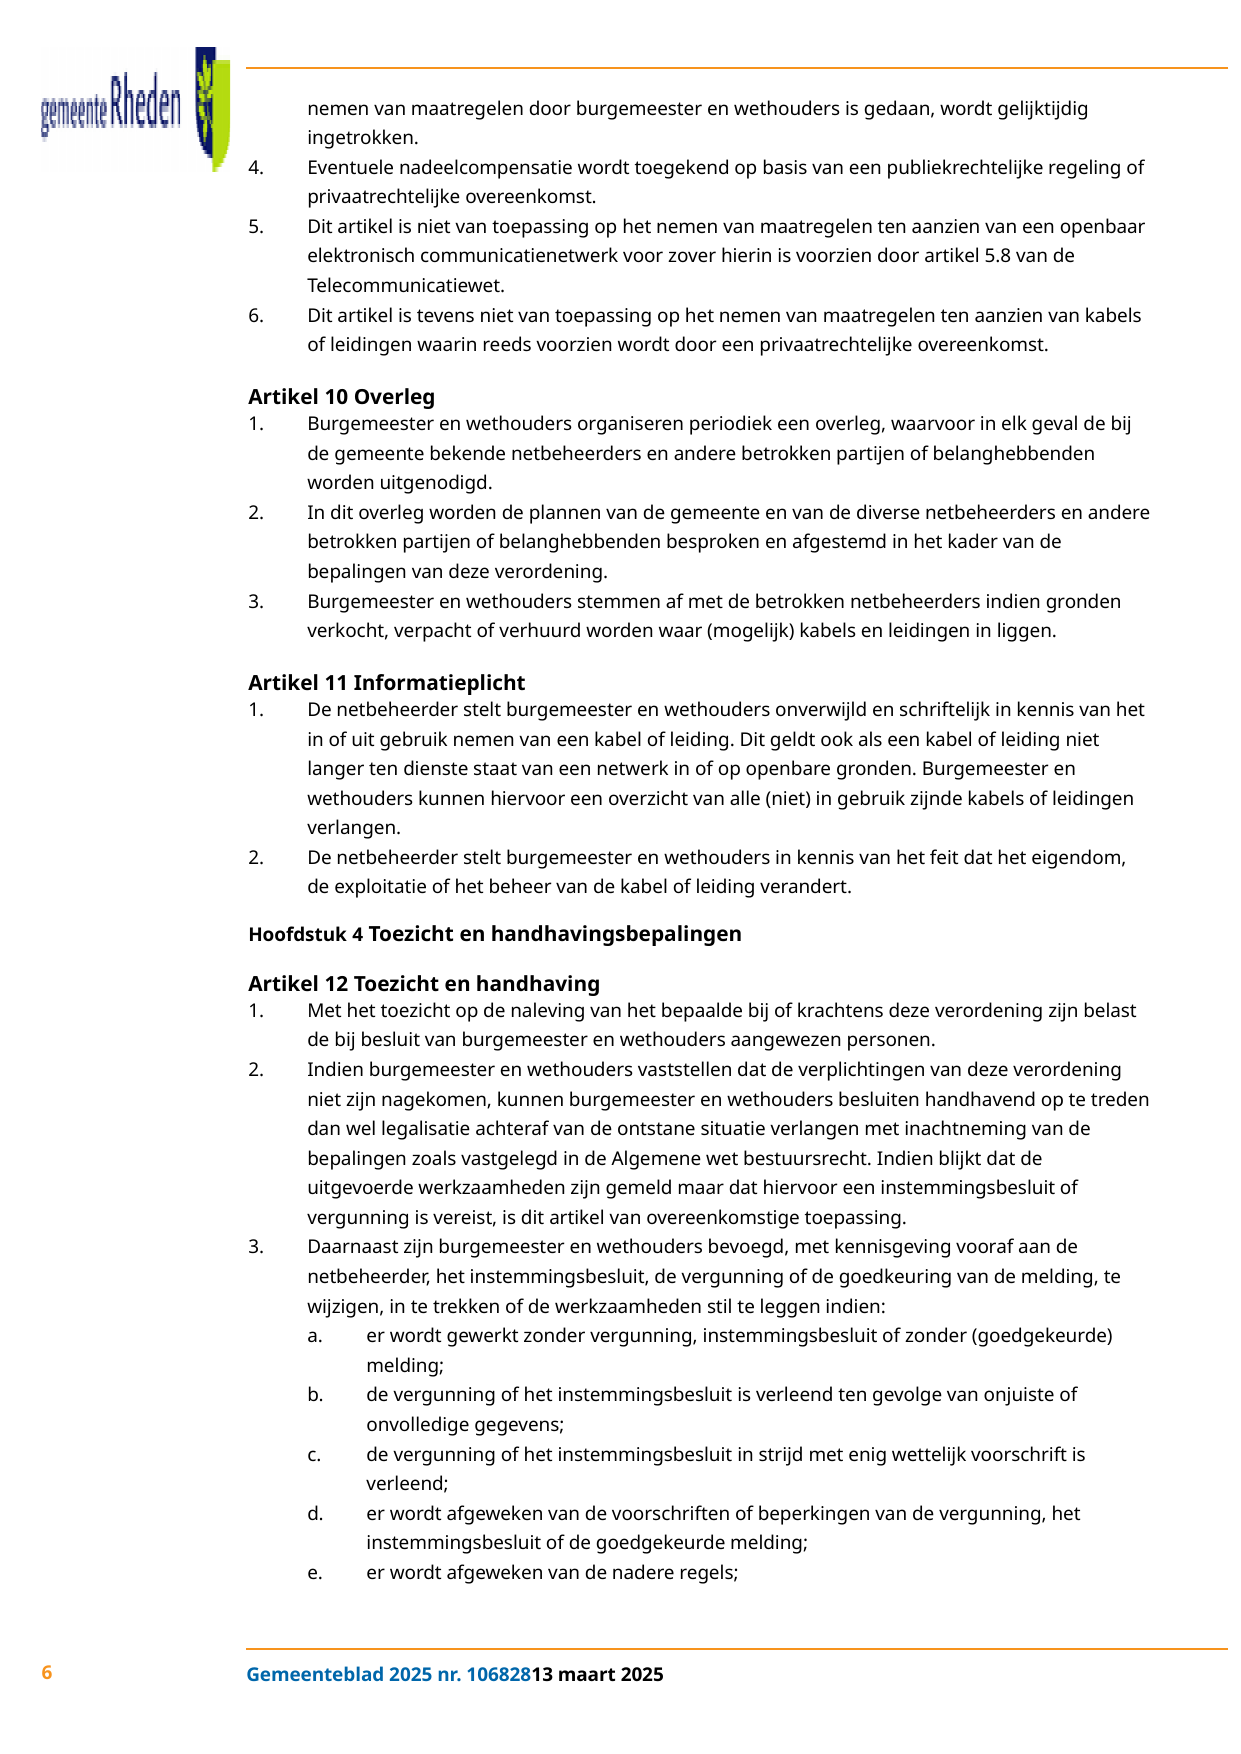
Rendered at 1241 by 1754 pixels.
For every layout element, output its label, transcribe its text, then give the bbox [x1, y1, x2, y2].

list De netbeheerder stelt burgemeester en wethouders onverwijld en schriftelijk in kennis van het in of uit gebruik nemen van een kabel of leiding. Dit geldt ook als een kabel of leiding niet langer ten dienste staat van een netwerk in of op openbare gronden. Burgemeester en wethouders kunnen hiervoor een overzicht van alle (niet) in gebruik zijnde kabels of leidingen verlangen. [248, 696, 1152, 840]
list De netbeheerder stelt burgemeester en wethouders in kennis van het feit dat het eigendom, de exploitatie of het beheer van de kabel of leiding verandert. [248, 844, 1152, 899]
list Eventuele nadeelcompensatie wordt toegekend op basis van een publiekrechtelijke regeling of privaatrechtelijke overeenkomst. [248, 154, 1152, 209]
text Artikel 12 Toezicht en handhaving [248, 969, 1152, 997]
text Artikel 11 Informatieplicht [248, 668, 1152, 696]
list Indien burgemeester en wethouders vaststellen dat de verplichtingen van deze verordening niet zijn nagekomen, kunnen burgemeester en wethouders besluiten handhavend op te treden dan wel legalisatie achteraf van de ontstane situatie verlangen met inachtneming van de bepalingen zoals vastgelegd in de Algemene wet bestuursrecht. Indien blijkt dat de uitgevoerde werkzaamheden zijn gemeld maar dat hiervoor een instemmingsbesluit of vergunning is vereist, is dit artikel van overeenkomstige toepassing. [248, 1056, 1152, 1230]
list de vergunning of het instemmingsbesluit is verleend ten gevolge van onjuiste of onvolledige gegevens; [307, 1382, 1152, 1437]
list Met het toezicht op de naleving van het bepaalde bij of krachtens deze verordening zijn belast de bij besluit van burgemeester en wethouders aangewezen personen. [248, 997, 1152, 1052]
list Dit artikel is niet van toepassing op het nemen van maatregelen ten aanzien van een openbaar elektronisch communicatienetwerk voor zover hierin is voorzien door artikel 5.8 van de Telecommunicatiewet. [248, 213, 1152, 298]
list nemen van maatregelen door burgemeester en wethouders is gedaan, wordt gelijktijdig ingetrokken. [248, 95, 1152, 150]
list de vergunning of het instemmingsbesluit in strijd met enig wettelijk voorschrift is verleend; [307, 1441, 1152, 1496]
list Burgemeester en wethouders stemmen af met de betrokken netbeheerders indien gronden verkocht, verpacht of verhuurd worden waar (mogelijk) kabels en leidingen in liggen. [248, 588, 1152, 643]
list er wordt afgeweken van de voorschriften of beperkingen van de vergunning, het instemmingsbesluit of de goedgekeurde melding; [307, 1500, 1152, 1555]
list er wordt afgeweken van de nadere regels; [307, 1559, 1152, 1585]
list Dit artikel is tevens niet van toepassing op het nemen van maatregelen ten aanzien van kabels of leidingen waarin reeds voorzien wordt door een privaatrechtelijke overeenkomst. [248, 302, 1152, 357]
picture [41, 47, 231, 172]
list Daarnaast zijn burgemeester en wethouders bevoegd, met kennisgeving vooraf aan de netbeheerder, het instemmingsbesluit, de vergunning of de goedkeuring van de melding, te wijzigen, in te trekken of de werkzaamheden stil te leggen indien: [248, 1234, 1152, 1319]
list In dit overleg worden de plannen van de gemeente en van de diverse netbeheerders en andere betrokken partijen of belanghebbenden besproken en afgestemd in het kader van de bepalingen van deze verordening. [248, 499, 1152, 584]
text Hoofdstuk 4 Toezicht en handhavingsbepalingen [248, 919, 1152, 948]
list er wordt gewerkt zonder vergunning, instemmingsbesluit of zonder (goedgekeurde) melding; [307, 1322, 1152, 1378]
list Burgemeester en wethouders organiseren periodiek een overleg, waarvoor in elk geval de bij de gemeente bekende netbeheerders en andere betrokken partijen of belanghebbenden worden uitgenodigd. [248, 410, 1152, 495]
text Artikel 10 Overleg [248, 382, 1152, 410]
